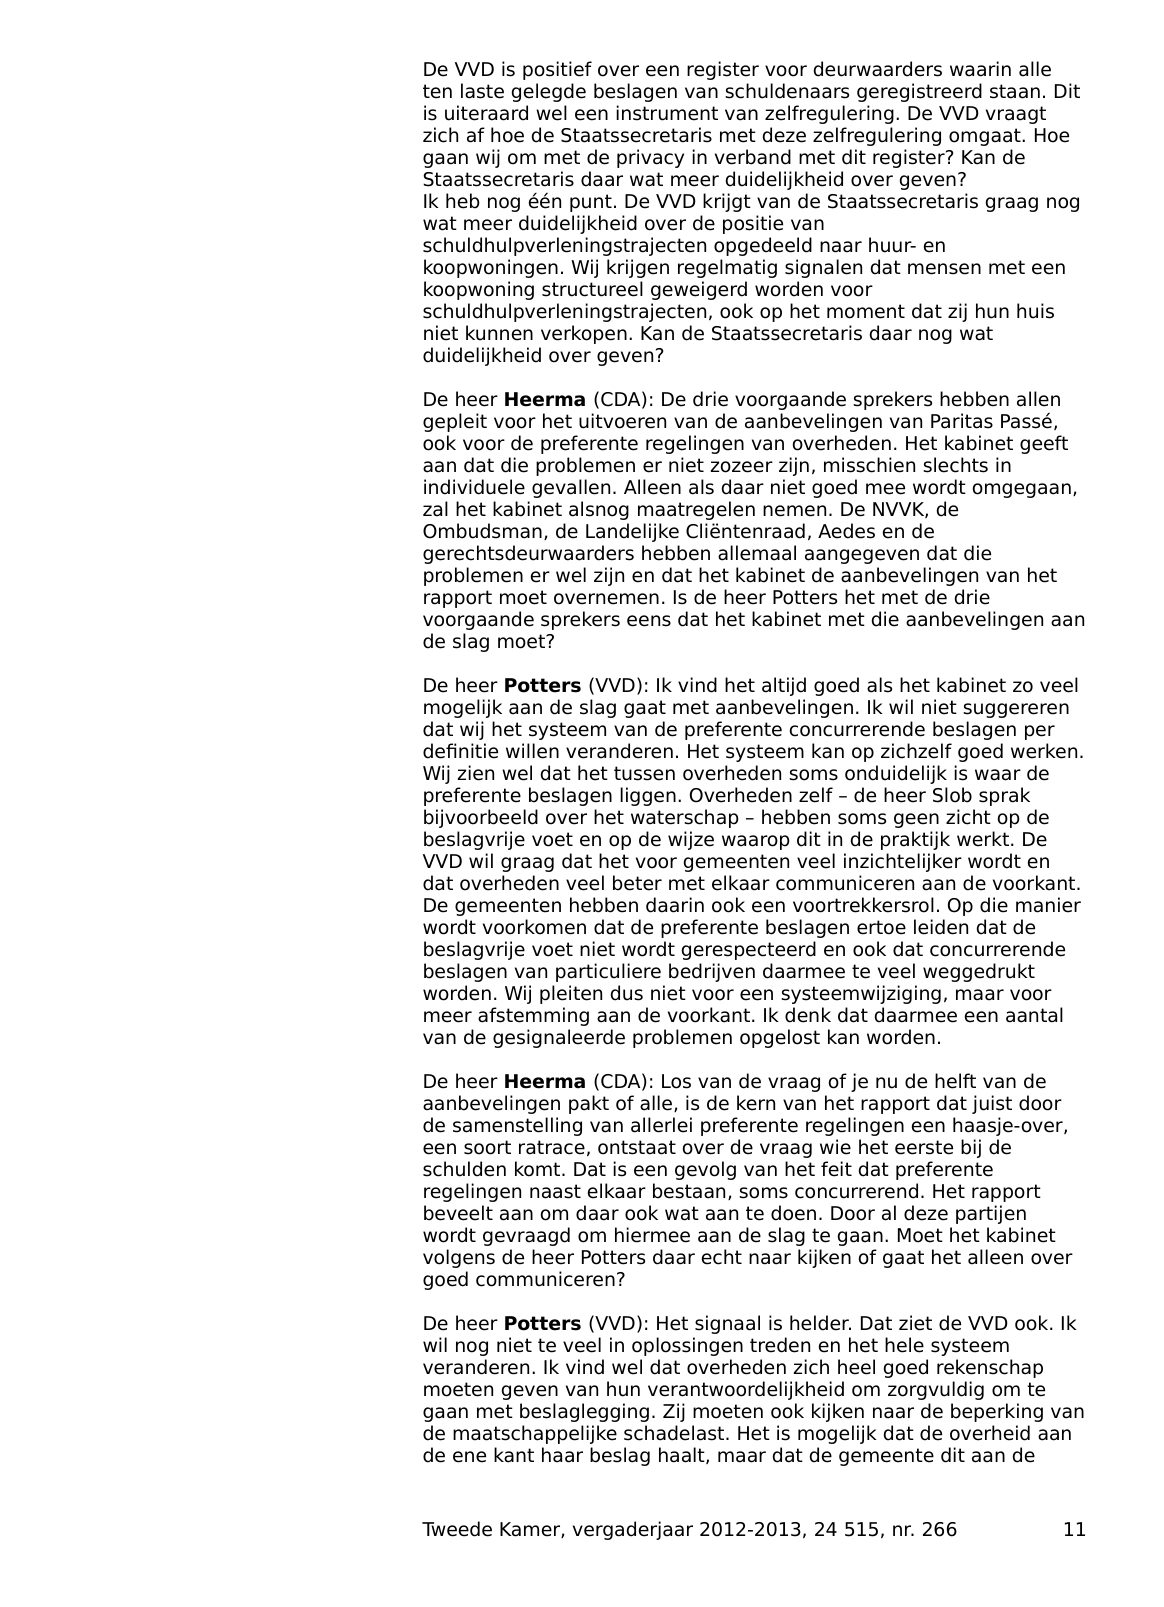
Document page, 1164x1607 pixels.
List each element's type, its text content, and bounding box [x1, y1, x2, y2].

text De heer Heerma (CDA): Los van de vraag of je nu de helft van de aanbevelingen pakt of alle, is de kern van het rapport dat juist door de samenstelling van allerlei preferente regelingen een haasje-over, een soort ratrace, ontstaat over de vraag wie het eerste bij de schulden komt. Dat is een gevolg van het feit dat preferente regelingen naast elkaar bestaan, soms concurrerend. Het rapport beveelt aan om daar ook wat aan te doen. Door al deze partijen wordt gevraagd om hiermee aan de slag te gaan. Moet het kabinet volgens de heer Potters daar echt naar kijken of gaat het alleen over goed communiceren? [422, 1071, 1087, 1291]
text Ik heb nog één punt. De VVD krijgt van de Staatssecretaris graag nog wat meer duidelijkheid over de positie van schuldhulpverleningstrajecten opgedeeld naar huur- en koopwoningen. Wij krijgen regelmatig signalen dat mensen met een koopwoning structureel geweigerd worden voor schuldhulpverleningstrajecten, ook op het moment dat zij hun huis niet kunnen verkopen. Kan de Staatssecretaris daar nog wat duidelijkheid over geven? [422, 191, 1087, 367]
text De heer Potters (VVD): Het signaal is helder. Dat ziet de VVD ook. Ik wil nog niet te veel in oplossingen treden en het hele systeem veranderen. Ik vind wel dat overheden zich heel goed rekenschap moeten geven van hun verantwoordelijkheid om zorgvuldig om te gaan met beslaglegging. Zij moeten ook kijken naar de beperking van de maatschappelijke schadelast. Het is mogelijk dat de overheid aan de ene kant haar beslag haalt, maar dat de gemeente dit aan de [422, 1313, 1087, 1467]
text De heer Heerma (CDA): De drie voorgaande sprekers hebben allen gepleit voor het uitvoeren van de aanbevelingen van Paritas Passé, ook voor de preferente regelingen van overheden. Het kabinet geeft aan dat die problemen er niet zozeer zijn, misschien slechts in individuele gevallen. Alleen als daar niet goed mee wordt omgegaan, zal het kabinet alsnog maatregelen nemen. De NVVK, de Ombudsman, de Landelijke Cliëntenraad, Aedes en de gerechtsdeurwaarders hebben allemaal aangegeven dat die problemen er wel zijn en dat het kabinet de aanbevelingen van het rapport moet overnemen. Is de heer Potters het met de drie voorgaande sprekers eens dat het kabinet met die aanbevelingen aan de slag moet? [422, 389, 1087, 653]
text De heer Potters (VVD): Ik vind het altijd goed als het kabinet zo veel mogelijk aan de slag gaat met aanbevelingen. Ik wil niet suggereren dat wij het systeem van de preferente concurrerende beslagen per definitie willen veranderen. Het systeem kan op zichzelf goed werken. Wij zien wel dat het tussen overheden soms onduidelijk is waar de preferente beslagen liggen. Overheden zelf – de heer Slob sprak bijvoorbeeld over het waterschap – hebben soms geen zicht op de beslagvrije voet en op de wijze waarop dit in de praktijk werkt. De VVD wil graag dat het voor gemeenten veel inzichtelijker wordt en dat overheden veel beter met elkaar communiceren aan de voorkant. De gemeenten hebben daarin ook een voortrekkersrol. Op die manier wordt voorkomen dat de preferente beslagen ertoe leiden dat de beslagvrije voet niet wordt gerespecteerd en ook dat concurrerende beslagen van particuliere bedrijven daarmee te veel weggedrukt worden. Wij pleiten dus niet voor een systeemwijziging, maar voor meer afstemming aan de voorkant. Ik denk dat daarmee een aantal van de gesignaleerde problemen opgelost kan worden. [422, 675, 1087, 1048]
text De VVD is positief over een register voor deurwaarders waarin alle ten laste gelegde beslagen van schuldenaars geregistreerd staan. Dit is uiteraard wel een instrument van zelfregulering. De VVD vraagt zich af hoe de Staatssecretaris met deze zelfregulering omgaat. Hoe gaan wij om met de privacy in verband met dit register? Kan de Staatssecretaris daar wat meer duidelijkheid over geven? [422, 59, 1087, 191]
